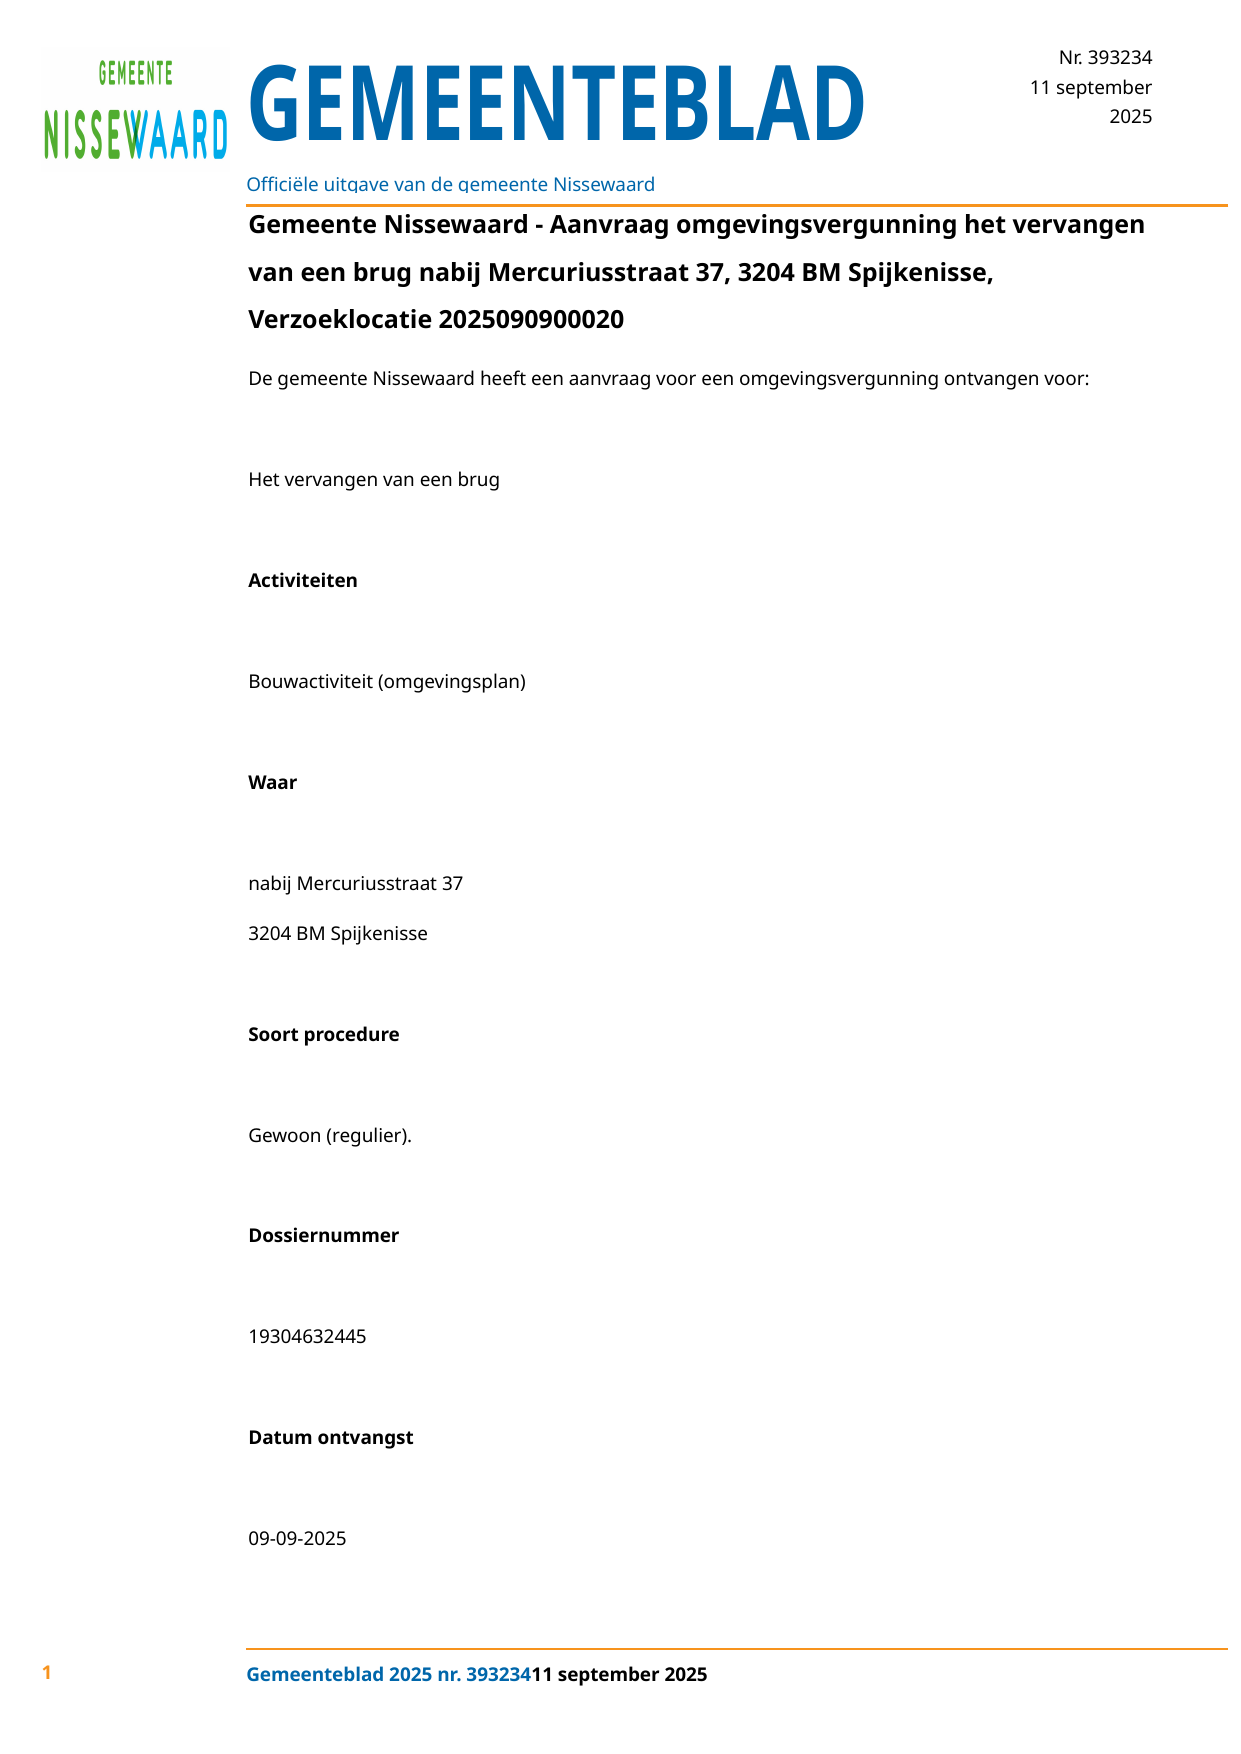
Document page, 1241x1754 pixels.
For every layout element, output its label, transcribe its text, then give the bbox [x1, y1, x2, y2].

picture [41, 47, 231, 172]
text De gemeente Nissewaard heeft een aanvraag voor een omgevingsvergunning ontvangen voor: [248, 366, 1152, 391]
text Gewoon (regulier). [248, 1122, 1152, 1147]
text Het vervangen van een brug [248, 466, 1152, 492]
text 19304632445 [248, 1323, 1152, 1349]
text Gemeente Nissewaard - Aanvraag omgevingsvergunning het vervangen van een brug nabij Mercuriusstraat 37, 3204 BM Spijkenisse, Verzoeklocatie 2025090900020 [248, 207, 1152, 336]
text Dossiernummer [248, 1223, 1152, 1248]
text Datum ontvangst [248, 1424, 1152, 1450]
text 3204 BM Spijkenisse [248, 920, 1152, 946]
text Bouwactiviteit (omgevingsplan) [248, 668, 1152, 694]
text Waar [248, 769, 1152, 794]
text Activiteiten [248, 567, 1152, 593]
text Soort procedure [248, 1021, 1152, 1047]
text nabij Mercuriusstraat 37 [248, 870, 1152, 895]
text 09-09-2025 [248, 1525, 1152, 1551]
